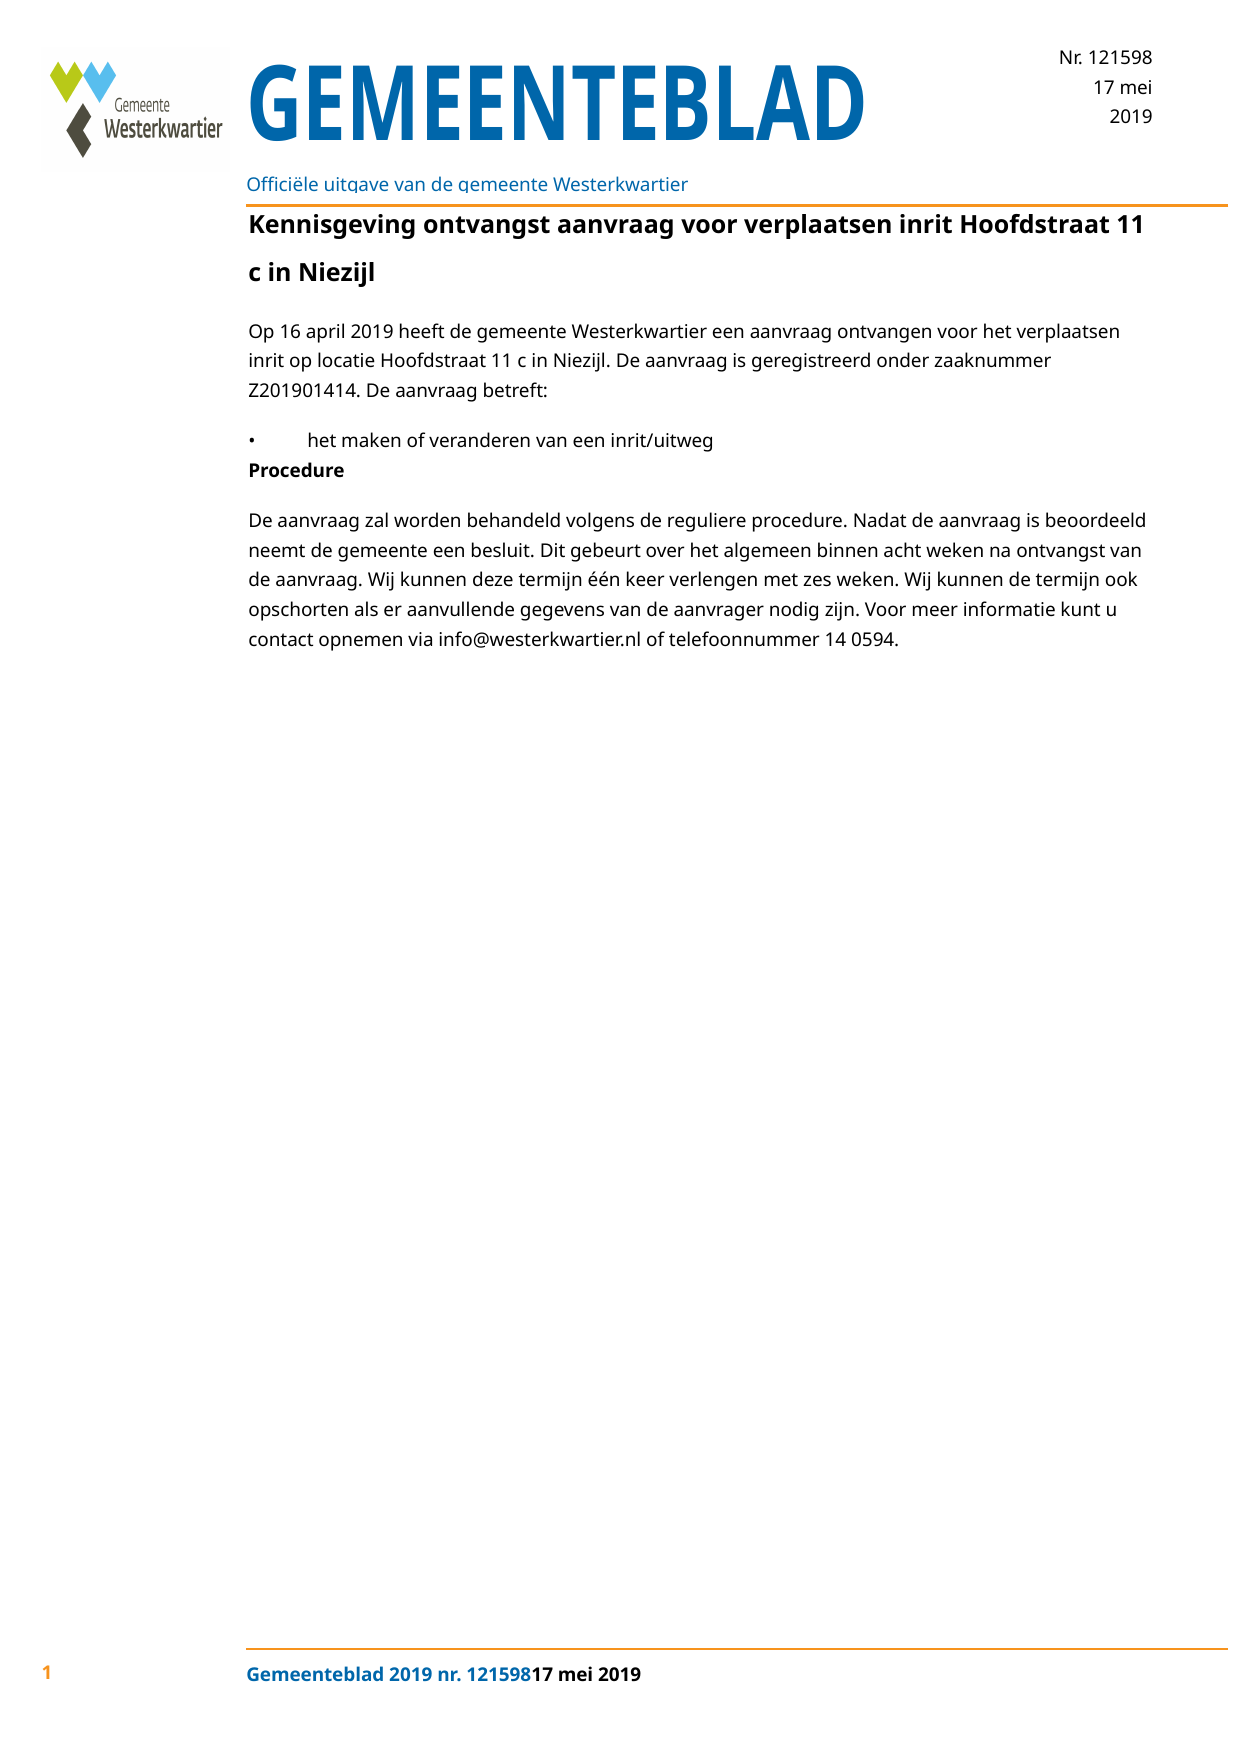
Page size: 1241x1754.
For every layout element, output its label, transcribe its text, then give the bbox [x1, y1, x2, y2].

picture [41, 47, 231, 172]
text Procedure [248, 457, 1152, 483]
text Op 16 april 2019 heeft de gemeente Westerkwartier een aanvraag ontvangen voor het verplaatsen inrit op locatie Hoofdstraat 11 c in Niezijl. De aanvraag is geregistreerd onder zaaknummer Z201901414. De aanvraag betreft: [248, 318, 1152, 403]
text Kennisgeving ontvangst aanvraag voor verplaatsen inrit Hoofdstraat 11 c in Niezijl [248, 207, 1152, 288]
list het maken of veranderen van een inrit/uitweg [248, 427, 1152, 453]
text De aanvraag zal worden behandeld volgens de reguliere procedure. Nadat de aanvraag is beoordeeld neemt de gemeente een besluit. Dit gebeurt over het algemeen binnen acht weken na ontvangst van de aanvraag. Wij kunnen deze termijn één keer verlengen met zes weken. Wij kunnen de termijn ook opschorten als er aanvullende gegevens van de aanvrager nodig zijn. Voor meer informatie kunt u contact opnemen via info@westerkwartier.nl of telefoonnummer 14 0594. [248, 507, 1152, 652]
